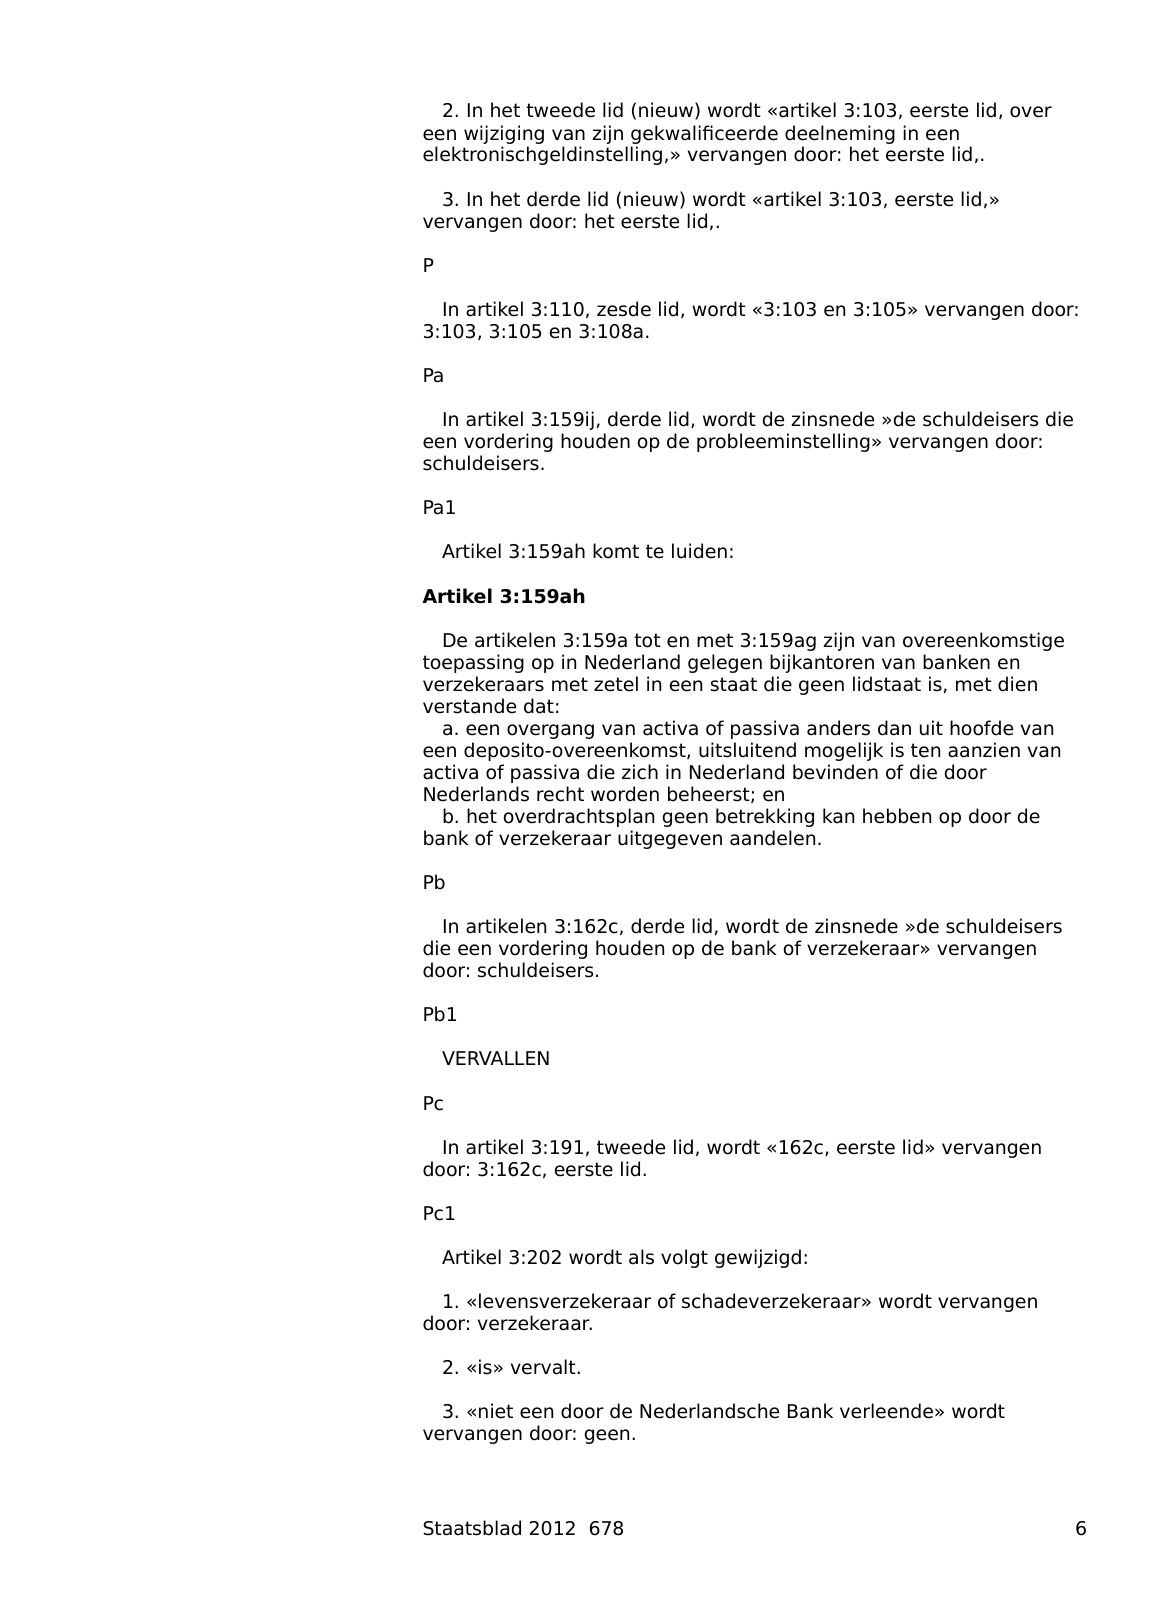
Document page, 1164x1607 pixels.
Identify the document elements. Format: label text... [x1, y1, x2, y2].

text Pc1 [422, 1203, 1087, 1225]
text In artikelen 3:162c, derde lid, wordt de zinsnede »de schuldeisers die een vordering houden op de bank of verzekeraar» vervangen door: schuldeisers. [422, 916, 1087, 982]
text Artikel 3:159ah komt te luiden: [422, 541, 1087, 563]
text 2. In het tweede lid (nieuw) wordt «artikel 3:103, eerste lid, over een wijziging van zijn gekwalificeerde deelneming in een elektronischgeldinstelling,» vervangen door: het eerste lid,. [422, 100, 1087, 166]
text 2. «is» vervalt. [422, 1357, 1087, 1379]
text 3. «niet een door de Nederlandsche Bank verleende» wordt vervangen door: geen. [422, 1401, 1087, 1445]
text In artikel 3:159ij, derde lid, wordt de zinsnede »de schuldeisers die een vordering houden op de probleeminstelling» vervangen door: schuldeisers. [422, 409, 1087, 475]
text 1. «levensverzekeraar of schadeverzekeraar» wordt vervangen door: verzekeraar. [422, 1291, 1087, 1335]
text a. een overgang van activa of passiva anders dan uit hoofde van een deposito-overeenkomst, uitsluitend mogelijk is ten aanzien van activa of passiva die zich in Nederland bevinden of die door Nederlands recht worden beheerst; en [422, 718, 1087, 806]
text Pa1 [422, 497, 1087, 519]
text Pb [422, 872, 1087, 894]
text De artikelen 3:159a tot en met 3:159ag zijn van overeenkomstige toepassing op in Nederland gelegen bijkantoren van banken en verzekeraars met zetel in een staat die geen lidstaat is, met dien verstande dat: [422, 630, 1087, 718]
subtitle Artikel 3:159ah [422, 586, 1087, 608]
text Artikel 3:202 wordt als volgt gewijzigd: [422, 1247, 1087, 1269]
text Pc [422, 1092, 1087, 1114]
text Pa [422, 365, 1087, 387]
text VERVALLEN [422, 1048, 1087, 1070]
text P [422, 255, 1087, 277]
text b. het overdrachtsplan geen betrekking kan hebben op door de bank of verzekeraar uitgegeven aandelen. [422, 806, 1087, 849]
text 3. In het derde lid (nieuw) wordt «artikel 3:103, eerste lid,» vervangen door: het eerste lid,. [422, 188, 1087, 232]
text Pb1 [422, 1004, 1087, 1026]
text In artikel 3:191, tweede lid, wordt «162c, eerste lid» vervangen door: 3:162c, eerste lid. [422, 1137, 1087, 1181]
text In artikel 3:110, zesde lid, wordt «3:103 en 3:105» vervangen door: 3:103, 3:105 en 3:108a. [422, 299, 1087, 343]
